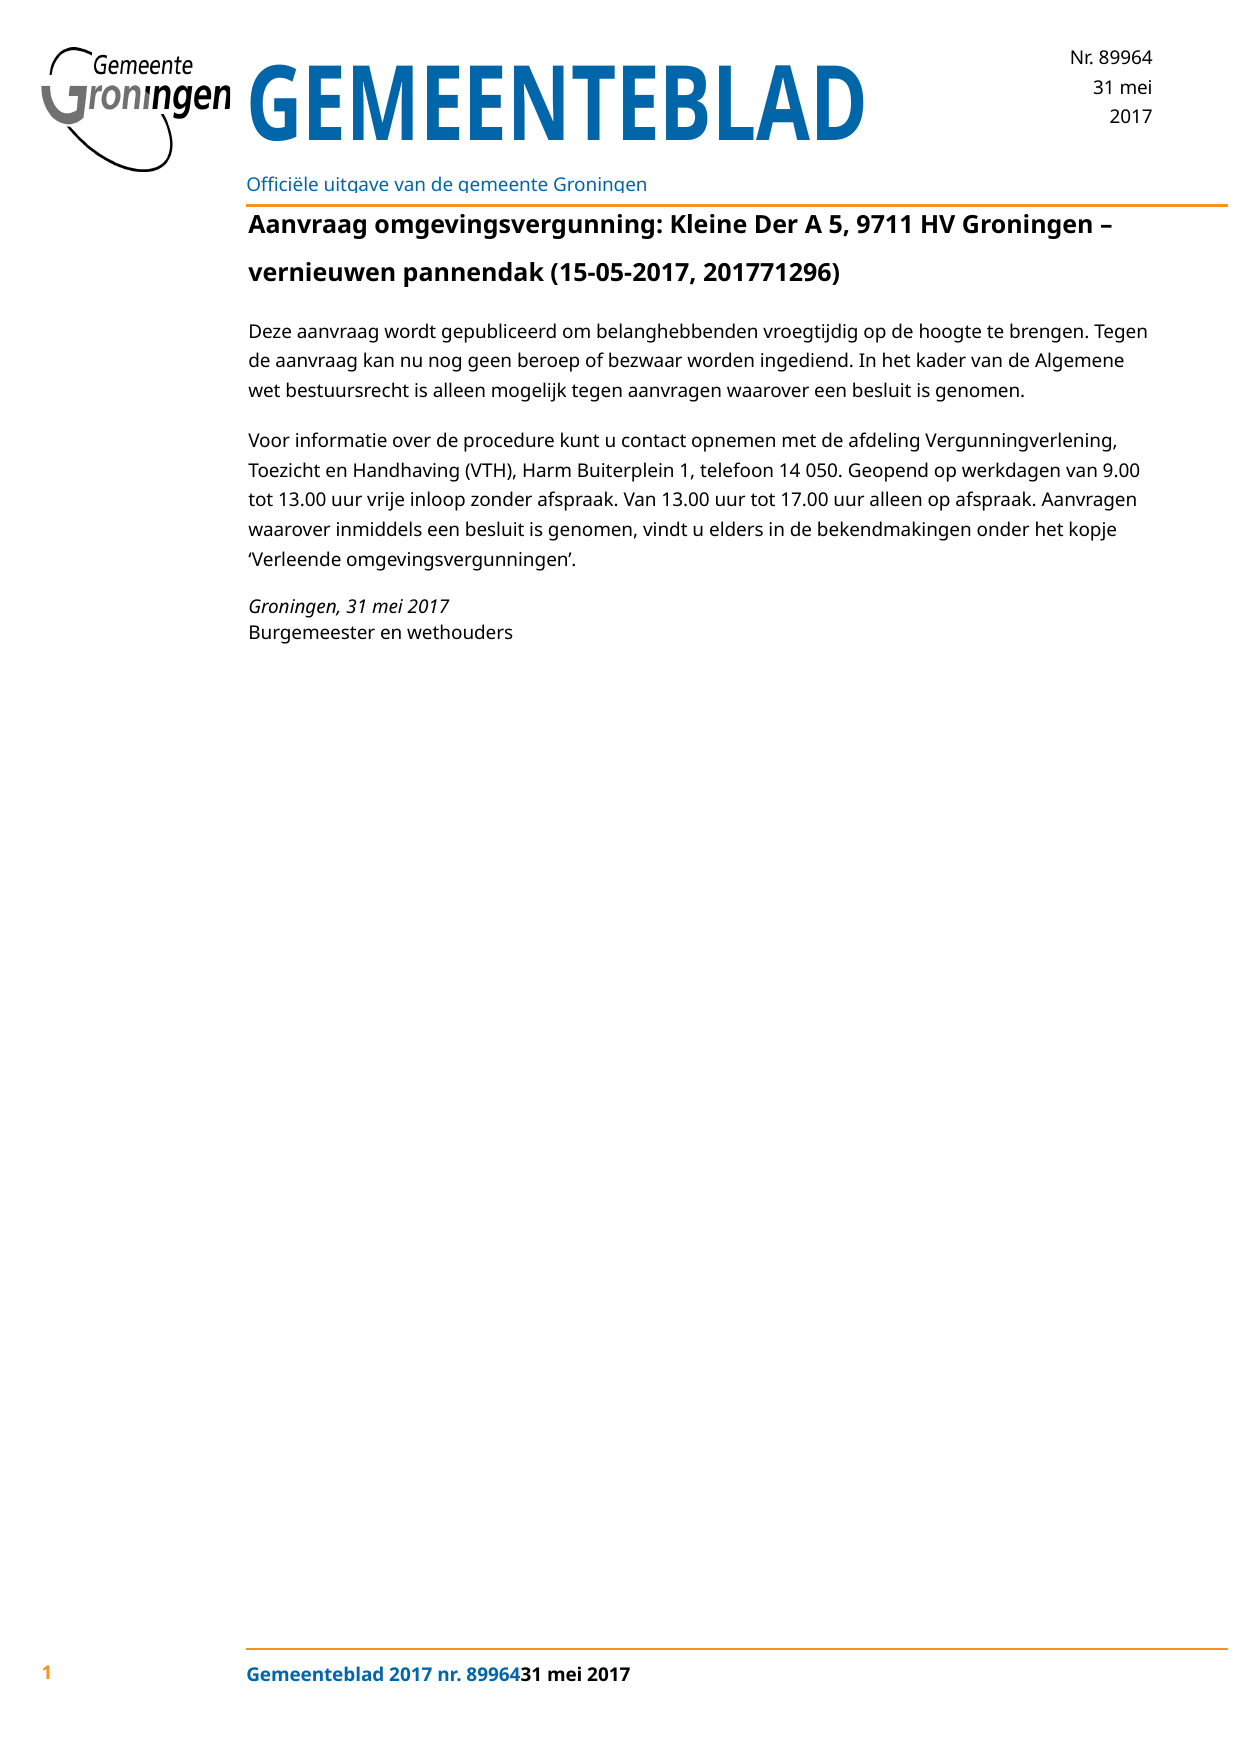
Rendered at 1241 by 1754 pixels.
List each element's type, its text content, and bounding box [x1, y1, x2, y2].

picture [41, 47, 231, 172]
text Voor informatie over de procedure kunt u contact opnemen met de afdeling Vergunningverlening, Toezicht en Handhaving (VTH), Harm Buiterplein 1, telefoon 14 050. Geopend op werkdagen van 9.00 tot 13.00 uur vrije inloop zonder afspraak. Van 13.00 uur tot 17.00 uur alleen op afspraak. Aanvragen waarover inmiddels een besluit is genomen, vindt u elders in de bekendmakingen onder het kopje ‘Verleende omgevingsvergunningen’. [248, 427, 1152, 572]
text Burgemeester en wethouders [248, 619, 1152, 645]
text Deze aanvraag wordt gepubliceerd om belanghebbenden vroegtijdig op de hoogte te brengen. Tegen de aanvraag kan nu nog geen beroep of bezwaar worden ingediend. In het kader van de Algemene wet bestuursrecht is alleen mogelijk tegen aanvragen waarover een besluit is genomen. [248, 318, 1152, 403]
text Groningen, 31 mei 2017 [248, 594, 1152, 619]
text Aanvraag omgevingsvergunning: Kleine Der A 5, 9711 HV Groningen – vernieuwen pannendak (15-05-2017, 201771296) [248, 207, 1152, 288]
